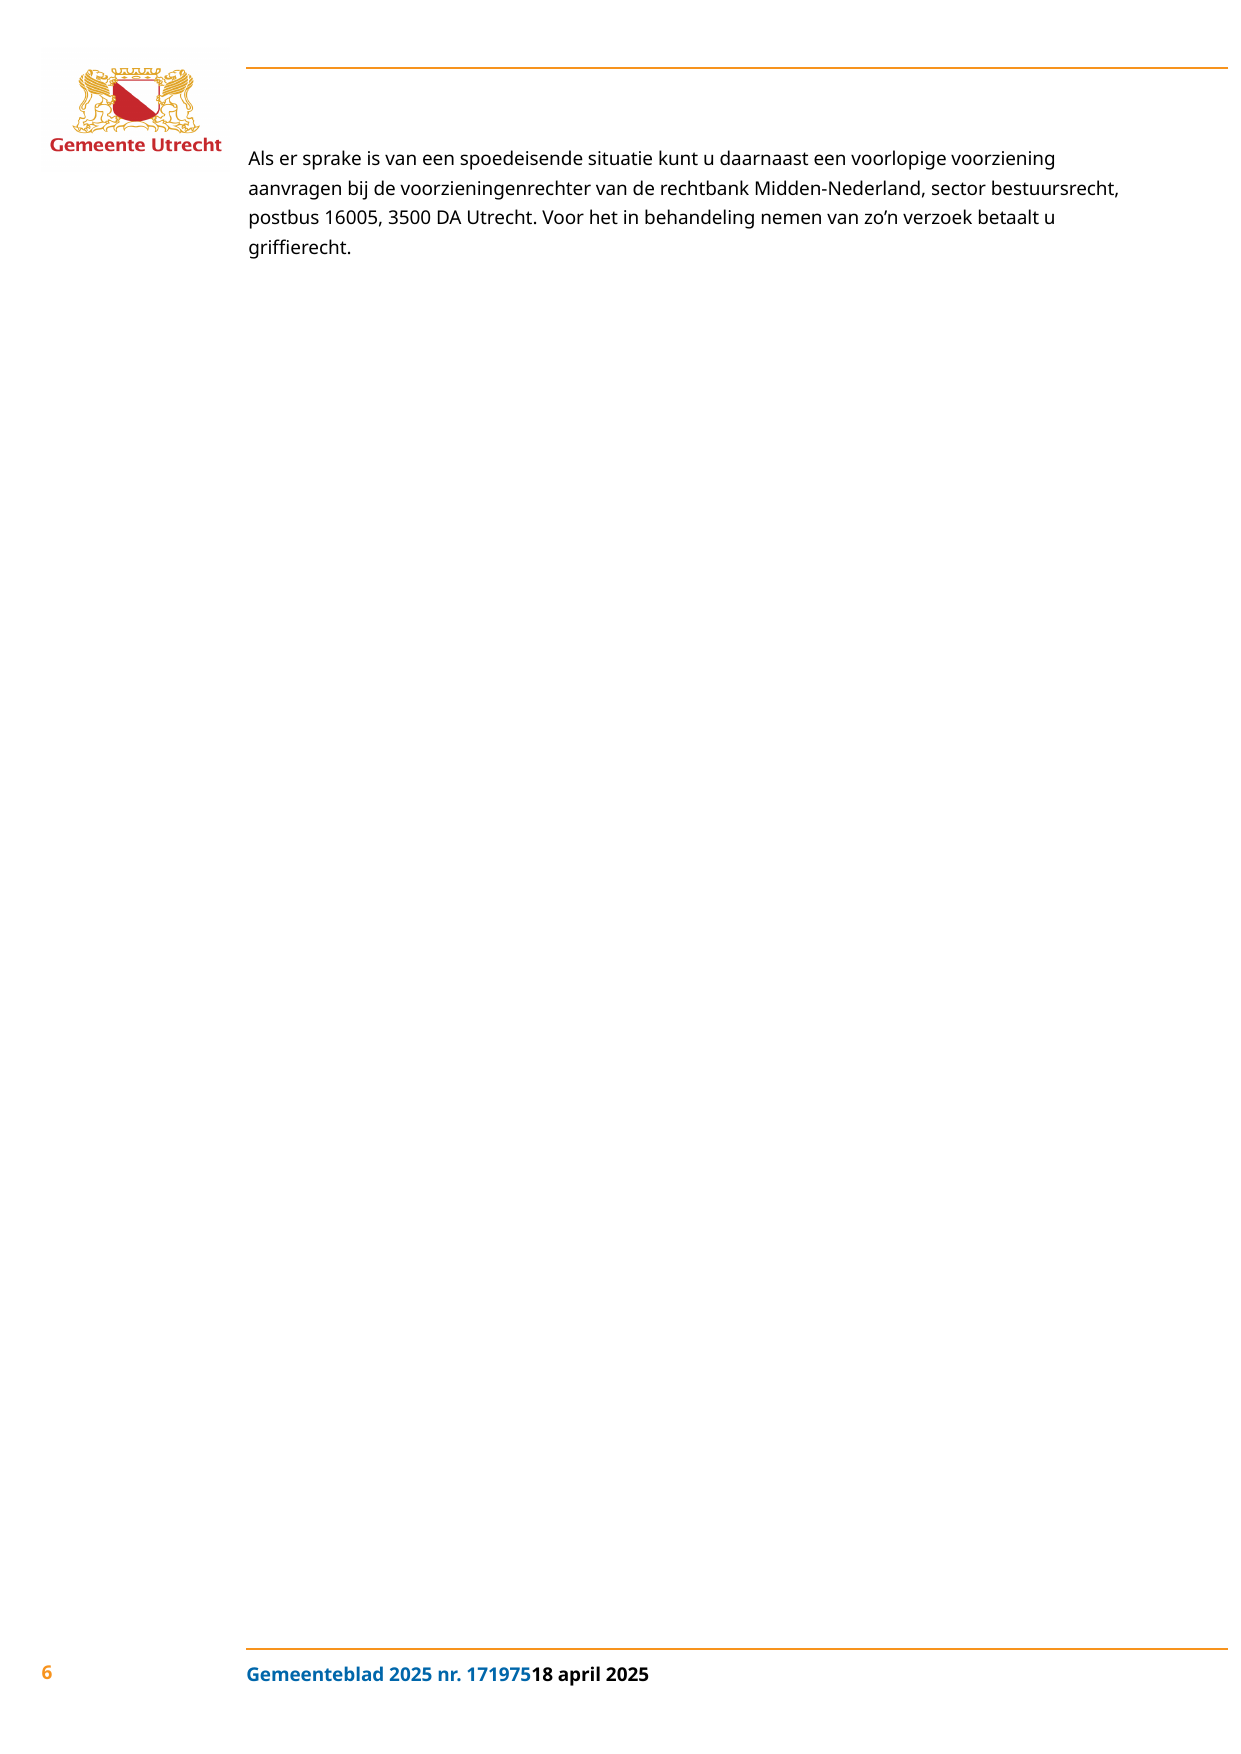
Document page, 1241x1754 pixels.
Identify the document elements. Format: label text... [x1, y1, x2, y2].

text Als er sprake is van een spoedeisende situatie kunt u daarnaast een voorlopige voorziening aanvragen bij de voorzieningenrechter van de rechtbank Midden-Nederland, sector bestuursrecht, postbus 16005, 3500 DA Utrecht. Voor het in behandeling nemen van zo’n verzoek betaalt u griffierecht. [248, 145, 1152, 260]
picture [41, 47, 231, 172]
